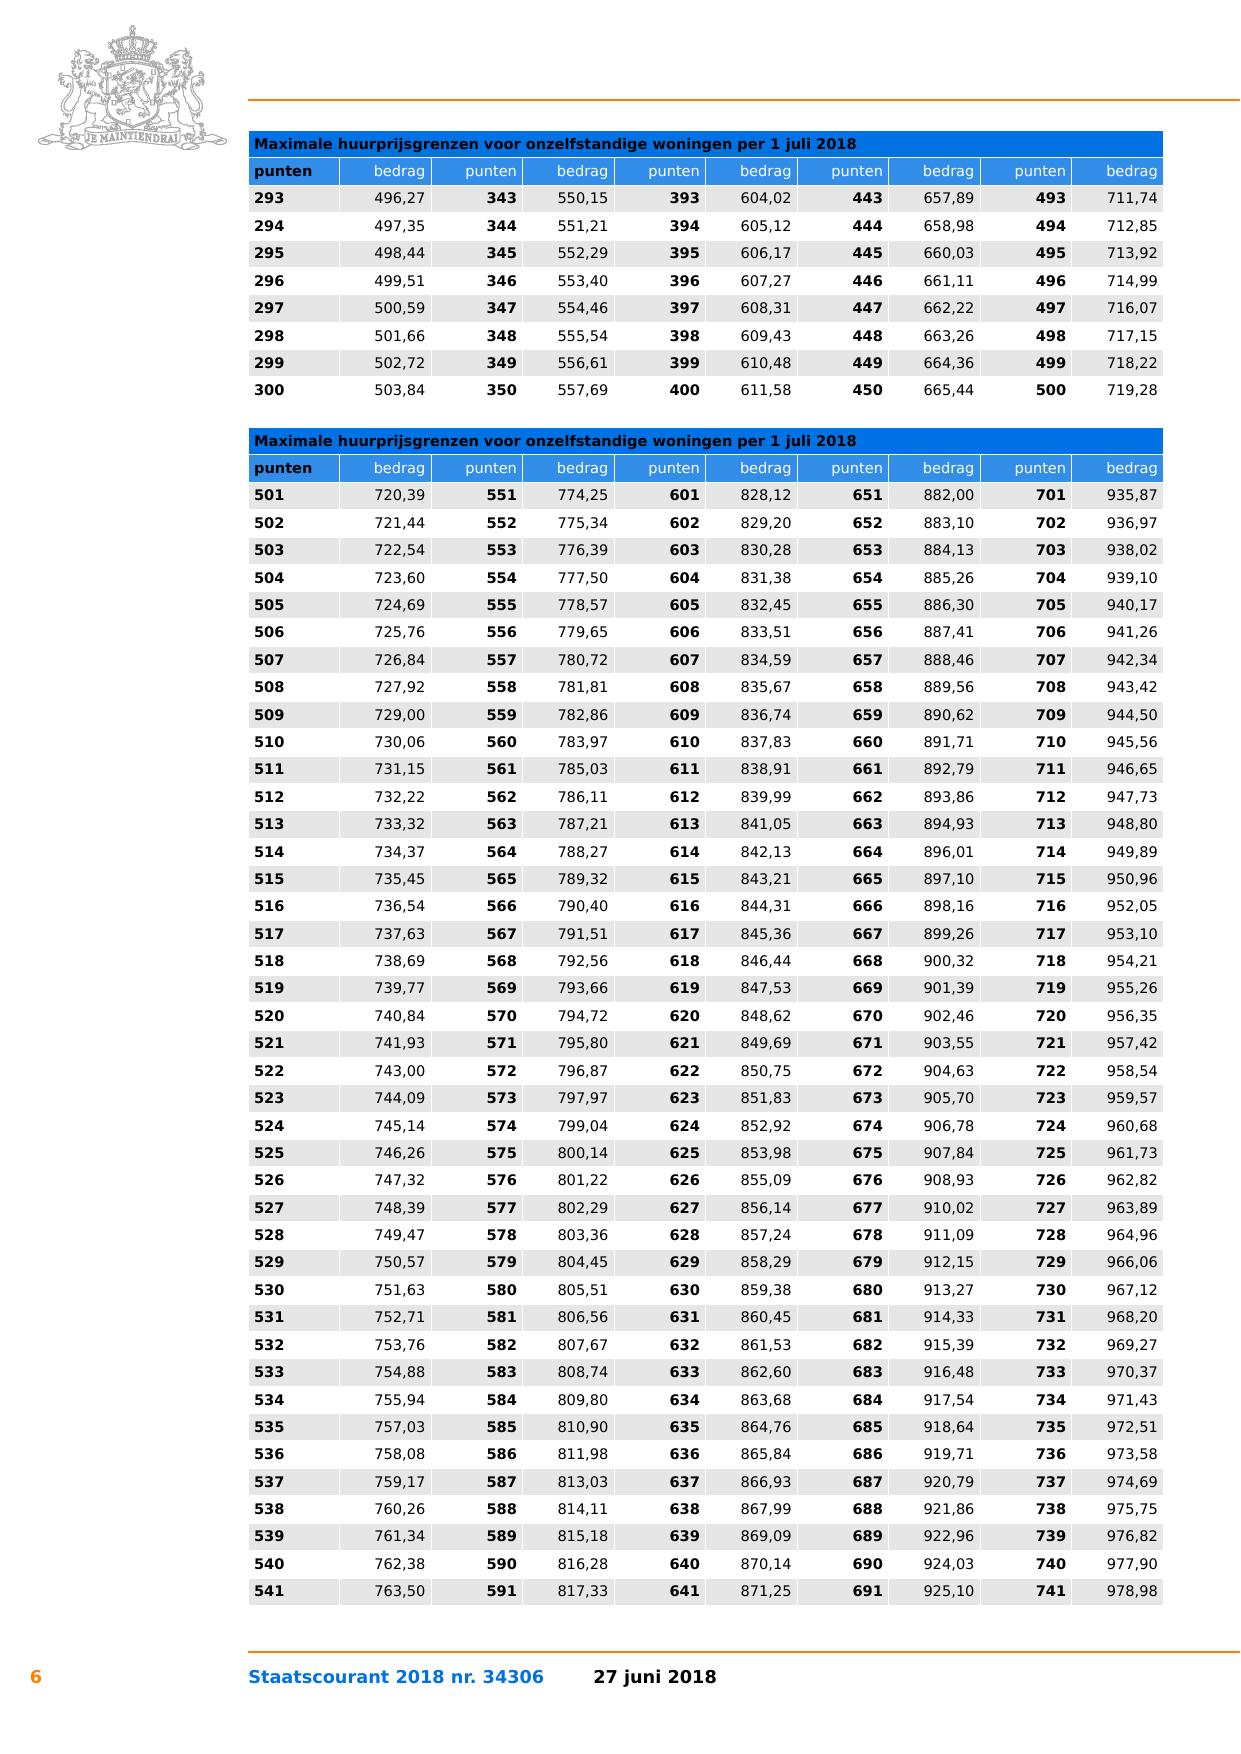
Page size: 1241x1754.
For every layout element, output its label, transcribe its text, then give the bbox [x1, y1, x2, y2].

table_cell 837,83 [706, 729, 797, 756]
table_cell 627 [615, 1195, 705, 1221]
table_cell 850,75 [706, 1058, 797, 1084]
table_cell 674 [798, 1113, 888, 1139]
table_cell 533 [249, 1359, 339, 1386]
table_cell 632 [615, 1332, 705, 1358]
table_cell 862,60 [706, 1359, 797, 1386]
table_cell 555 [432, 592, 522, 618]
table_cell 667 [798, 921, 888, 947]
table_cell 557,69 [523, 378, 614, 404]
table_cell 723,60 [340, 565, 431, 591]
table_cell 655 [798, 592, 888, 618]
table_cell 913,27 [889, 1277, 980, 1303]
table_cell 867,99 [706, 1496, 797, 1523]
table_cell 579 [432, 1250, 522, 1276]
table_cell 495 [981, 241, 1071, 267]
table_cell 343 [432, 186, 522, 212]
table_cell 615 [615, 866, 705, 892]
table_cell 609 [615, 702, 705, 728]
table_cell 573 [432, 1085, 522, 1112]
table_cell 936,97 [1072, 510, 1163, 536]
table_cell 750,57 [340, 1250, 431, 1276]
table_cell 500,59 [340, 295, 431, 322]
table_cell 399 [615, 350, 705, 376]
table_cell 604 [615, 565, 705, 591]
table_cell 602 [615, 510, 705, 536]
table_cell 962,82 [1072, 1168, 1163, 1194]
table_cell 665,44 [889, 378, 980, 404]
table_cell 657 [798, 647, 888, 673]
table_cell 446 [798, 268, 888, 294]
table_cell 905,70 [889, 1085, 980, 1112]
table_cell 508 [249, 674, 339, 701]
table_cell 805,51 [523, 1277, 614, 1303]
table_cell 748,39 [340, 1195, 431, 1221]
table_cell 726 [981, 1168, 1071, 1194]
table_cell 836,74 [706, 702, 797, 728]
table_cell 506 [249, 620, 339, 646]
table_cell 529 [249, 1250, 339, 1276]
table_cell punten [249, 455, 339, 482]
table_cell punten [981, 455, 1071, 482]
table_cell 346 [432, 268, 522, 294]
table_cell 497 [981, 295, 1071, 322]
table_cell 845,36 [706, 921, 797, 947]
table_cell 890,62 [889, 702, 980, 728]
table_cell 623 [615, 1085, 705, 1112]
table_cell 856,14 [706, 1195, 797, 1221]
table_cell 589 [432, 1524, 522, 1550]
table_cell 815,18 [523, 1524, 614, 1550]
table_cell 789,32 [523, 866, 614, 892]
table_cell 630 [615, 1277, 705, 1303]
table_cell 395 [615, 241, 705, 267]
table_cell 857,24 [706, 1222, 797, 1249]
table_cell 534 [249, 1387, 339, 1413]
table_cell 891,71 [889, 729, 980, 756]
table_cell 499,51 [340, 268, 431, 294]
table_cell 608 [615, 674, 705, 701]
table_cell 907,84 [889, 1140, 980, 1166]
table_cell 509 [249, 702, 339, 728]
table_cell 939,10 [1072, 565, 1163, 591]
table_cell 450 [798, 378, 888, 404]
table_cell 978,98 [1072, 1579, 1163, 1605]
table_cell 569 [432, 976, 522, 1002]
table_cell 659 [798, 702, 888, 728]
table_cell 793,66 [523, 976, 614, 1002]
table_cell 394 [615, 213, 705, 239]
table_cell 717 [981, 921, 1071, 947]
table_cell 576 [432, 1168, 522, 1194]
table_cell 734,37 [340, 839, 431, 865]
table_cell 792,56 [523, 948, 614, 975]
table_cell 935,87 [1072, 483, 1163, 509]
table_cell 976,82 [1072, 1524, 1163, 1550]
table_cell 720,39 [340, 483, 431, 509]
table_cell bedrag [1072, 455, 1163, 482]
table_cell 561 [432, 757, 522, 783]
table_cell 889,56 [889, 674, 980, 701]
table_cell 679 [798, 1250, 888, 1276]
table_cell 970,37 [1072, 1359, 1163, 1386]
table_cell 705 [981, 592, 1071, 618]
table_cell 581 [432, 1305, 522, 1331]
table_cell 740,84 [340, 1003, 431, 1029]
table_cell 535 [249, 1414, 339, 1440]
table_cell 517 [249, 921, 339, 947]
table_cell 587 [432, 1469, 522, 1495]
table_cell 500 [981, 378, 1071, 404]
table_cell 585 [432, 1414, 522, 1440]
table_cell 835,67 [706, 674, 797, 701]
table_cell 609,43 [706, 323, 797, 349]
table_cell 903,55 [889, 1031, 980, 1057]
table_cell 946,65 [1072, 757, 1163, 783]
table_cell 940,17 [1072, 592, 1163, 618]
table_cell 973,58 [1072, 1441, 1163, 1468]
table_cell 664 [798, 839, 888, 865]
table_cell 775,34 [523, 510, 614, 536]
table_cell 580 [432, 1277, 522, 1303]
table_cell 882,00 [889, 483, 980, 509]
table_cell 736 [981, 1441, 1071, 1468]
table_cell 714,99 [1072, 268, 1163, 294]
table_cell 971,43 [1072, 1387, 1163, 1413]
table_cell 397 [615, 295, 705, 322]
table_cell 726,84 [340, 647, 431, 673]
table_cell 663,26 [889, 323, 980, 349]
table_cell 758,08 [340, 1441, 431, 1468]
table_cell 712 [981, 784, 1071, 810]
table_cell 658,98 [889, 213, 980, 239]
table_cell 906,78 [889, 1113, 980, 1139]
table_cell 513 [249, 811, 339, 838]
table_cell 558 [432, 674, 522, 701]
table_cell 871,25 [706, 1579, 797, 1605]
table_cell 711 [981, 757, 1071, 783]
table_cell 524 [249, 1113, 339, 1139]
table_cell 556 [432, 620, 522, 646]
table_cell 498 [981, 323, 1071, 349]
table_cell 883,10 [889, 510, 980, 536]
table_cell 605 [615, 592, 705, 618]
table_cell 949,89 [1072, 839, 1163, 865]
table_cell 625 [615, 1140, 705, 1166]
table_cell 966,06 [1072, 1250, 1163, 1276]
table_cell 762,38 [340, 1551, 431, 1577]
table_cell 631 [615, 1305, 705, 1331]
table_cell 663 [798, 811, 888, 838]
table_cell 734 [981, 1387, 1071, 1413]
table_cell punten [615, 158, 705, 185]
table_cell 552,29 [523, 241, 614, 267]
table_cell 607 [615, 647, 705, 673]
table_cell bedrag [340, 455, 431, 482]
table_cell 554,46 [523, 295, 614, 322]
table_cell punten [798, 455, 888, 482]
table_cell 724,69 [340, 592, 431, 618]
table_cell 884,13 [889, 538, 980, 564]
table_cell 737 [981, 1469, 1071, 1495]
table_cell 444 [798, 213, 888, 239]
table_cell 918,64 [889, 1414, 980, 1440]
table_cell 704 [981, 565, 1071, 591]
table_cell bedrag [889, 158, 980, 185]
table_cell 774,25 [523, 483, 614, 509]
table_cell 814,11 [523, 1496, 614, 1523]
table_cell 725 [981, 1140, 1071, 1166]
table_cell 503,84 [340, 378, 431, 404]
table_cell 724 [981, 1113, 1071, 1139]
table_cell 653 [798, 538, 888, 564]
table_cell 614 [615, 839, 705, 865]
table_cell 737,63 [340, 921, 431, 947]
table_cell 829,20 [706, 510, 797, 536]
table_cell 621 [615, 1031, 705, 1057]
table_cell 896,01 [889, 839, 980, 865]
table_cell 496,27 [340, 186, 431, 212]
table_cell 953,10 [1072, 921, 1163, 947]
table_cell 803,36 [523, 1222, 614, 1249]
table_cell 551 [432, 483, 522, 509]
table_cell 530 [249, 1277, 339, 1303]
table_cell 708 [981, 674, 1071, 701]
table_cell 839,99 [706, 784, 797, 810]
table_cell 718,22 [1072, 350, 1163, 376]
table_cell 861,53 [706, 1332, 797, 1358]
table_cell 954,21 [1072, 948, 1163, 975]
table_cell 671 [798, 1031, 888, 1057]
table_cell 942,34 [1072, 647, 1163, 673]
table_cell 743,00 [340, 1058, 431, 1084]
table_cell 523 [249, 1085, 339, 1112]
table_cell 449 [798, 350, 888, 376]
table_cell 510 [249, 729, 339, 756]
table_cell 731,15 [340, 757, 431, 783]
table_cell 300 [249, 378, 339, 404]
table_cell 660 [798, 729, 888, 756]
table_cell 944,50 [1072, 702, 1163, 728]
table_cell 622 [615, 1058, 705, 1084]
table_cell 719,28 [1072, 378, 1163, 404]
table_cell 904,63 [889, 1058, 980, 1084]
table_cell 606 [615, 620, 705, 646]
table_cell 844,31 [706, 894, 797, 920]
table_cell 556,61 [523, 350, 614, 376]
table_cell 298 [249, 323, 339, 349]
table_cell 738,69 [340, 948, 431, 975]
table_cell 790,40 [523, 894, 614, 920]
table_cell 751,63 [340, 1277, 431, 1303]
table_cell 512 [249, 784, 339, 810]
table_cell 950,96 [1072, 866, 1163, 892]
table_cell 515 [249, 866, 339, 892]
table_cell 959,57 [1072, 1085, 1163, 1112]
table_cell 673 [798, 1085, 888, 1112]
table_cell 964,96 [1072, 1222, 1163, 1249]
table_cell 886,30 [889, 592, 980, 618]
table_cell 601 [615, 483, 705, 509]
table_cell 669 [798, 976, 888, 1002]
table_cell 852,92 [706, 1113, 797, 1139]
table_cell 712,85 [1072, 213, 1163, 239]
table_cell 723 [981, 1085, 1071, 1112]
table_cell 800,14 [523, 1140, 614, 1166]
table_cell 722 [981, 1058, 1071, 1084]
table_cell 912,15 [889, 1250, 980, 1276]
table_cell 651 [798, 483, 888, 509]
table_cell 297 [249, 295, 339, 322]
table_cell 777,50 [523, 565, 614, 591]
table_cell 719 [981, 976, 1071, 1002]
table_cell 603 [615, 538, 705, 564]
table_cell 849,69 [706, 1031, 797, 1057]
table_cell 703 [981, 538, 1071, 564]
table_cell 610,48 [706, 350, 797, 376]
table_cell 783,97 [523, 729, 614, 756]
table_cell 661 [798, 757, 888, 783]
table_cell 611 [615, 757, 705, 783]
table_cell 817,33 [523, 1579, 614, 1605]
table_cell 658 [798, 674, 888, 701]
table_cell 522 [249, 1058, 339, 1084]
table_cell 977,90 [1072, 1551, 1163, 1577]
table_cell 713,92 [1072, 241, 1163, 267]
table_cell 575 [432, 1140, 522, 1166]
table_cell 786,11 [523, 784, 614, 810]
table_cell 813,03 [523, 1469, 614, 1495]
table_cell 894,93 [889, 811, 980, 838]
table_cell 730,06 [340, 729, 431, 756]
table_cell 865,84 [706, 1441, 797, 1468]
table_cell 662 [798, 784, 888, 810]
table_cell 606,17 [706, 241, 797, 267]
table_cell 553,40 [523, 268, 614, 294]
table_cell 733,32 [340, 811, 431, 838]
table_cell 924,03 [889, 1551, 980, 1577]
table_cell 574 [432, 1113, 522, 1139]
table_cell 830,28 [706, 538, 797, 564]
table_cell 502 [249, 510, 339, 536]
table_cell 738 [981, 1496, 1071, 1523]
table_cell 969,27 [1072, 1332, 1163, 1358]
table_cell 745,14 [340, 1113, 431, 1139]
table_cell 681 [798, 1305, 888, 1331]
table_cell 656 [798, 620, 888, 646]
table_cell 497,35 [340, 213, 431, 239]
table_cell 526 [249, 1168, 339, 1194]
table_cell 714 [981, 839, 1071, 865]
table_cell 611,58 [706, 378, 797, 404]
table_cell 296 [249, 268, 339, 294]
table_cell 518 [249, 948, 339, 975]
table_cell 801,22 [523, 1168, 614, 1194]
table_cell 570 [432, 1003, 522, 1029]
table_cell 502,72 [340, 350, 431, 376]
table_cell 956,35 [1072, 1003, 1163, 1029]
table_cell 684 [798, 1387, 888, 1413]
table_cell 715 [981, 866, 1071, 892]
table_cell 706 [981, 620, 1071, 646]
table_cell 925,10 [889, 1579, 980, 1605]
table_cell 568 [432, 948, 522, 975]
table_cell 866,93 [706, 1469, 797, 1495]
table_cell 728 [981, 1222, 1071, 1249]
table_cell 560 [432, 729, 522, 756]
table_cell 567 [432, 921, 522, 947]
table_cell 553 [432, 538, 522, 564]
table_cell 808,74 [523, 1359, 614, 1386]
table_cell 583 [432, 1359, 522, 1386]
table_cell 564 [432, 839, 522, 865]
table_cell 686 [798, 1441, 888, 1468]
table_cell 760,26 [340, 1496, 431, 1523]
table_cell 638 [615, 1496, 705, 1523]
table_cell 505 [249, 592, 339, 618]
table_cell 729,00 [340, 702, 431, 728]
table_cell 804,45 [523, 1250, 614, 1276]
table_cell 537 [249, 1469, 339, 1495]
table_cell 550,15 [523, 186, 614, 212]
table_cell 531 [249, 1305, 339, 1331]
table_cell 797,97 [523, 1085, 614, 1112]
table_cell 519 [249, 976, 339, 1002]
table_cell 536 [249, 1441, 339, 1468]
table_cell 398 [615, 323, 705, 349]
table_cell bedrag [706, 158, 797, 185]
table_cell 640 [615, 1551, 705, 1577]
table_cell 525 [249, 1140, 339, 1166]
table_cell 796,87 [523, 1058, 614, 1084]
table_cell 938,02 [1072, 538, 1163, 564]
table_cell 348 [432, 323, 522, 349]
table_cell 539 [249, 1524, 339, 1550]
table_cell 572 [432, 1058, 522, 1084]
table_cell 910,02 [889, 1195, 980, 1221]
table_cell 782,86 [523, 702, 614, 728]
table_cell 741 [981, 1579, 1071, 1605]
table_cell 958,54 [1072, 1058, 1163, 1084]
table_cell 396 [615, 268, 705, 294]
table_cell 445 [798, 241, 888, 267]
table_cell 678 [798, 1222, 888, 1249]
table_cell 448 [798, 323, 888, 349]
table_cell 961,73 [1072, 1140, 1163, 1166]
table_cell 794,72 [523, 1003, 614, 1029]
table_cell 778,57 [523, 592, 614, 618]
table_cell 740 [981, 1551, 1071, 1577]
table_cell 347 [432, 295, 522, 322]
table_cell 566 [432, 894, 522, 920]
table_cell 636 [615, 1441, 705, 1468]
table_cell 521 [249, 1031, 339, 1057]
table_cell bedrag [340, 158, 431, 185]
table_cell 735,45 [340, 866, 431, 892]
table_cell 682 [798, 1332, 888, 1358]
table_cell 761,34 [340, 1524, 431, 1550]
table_cell 754,88 [340, 1359, 431, 1386]
table_cell 565 [432, 866, 522, 892]
table_cell 689 [798, 1524, 888, 1550]
table_cell 916,48 [889, 1359, 980, 1386]
table_cell 843,21 [706, 866, 797, 892]
table_cell 295 [249, 241, 339, 267]
table_cell 562 [432, 784, 522, 810]
table_cell 757,03 [340, 1414, 431, 1440]
table_cell 828,12 [706, 483, 797, 509]
table_cell 859,38 [706, 1277, 797, 1303]
table_cell 727 [981, 1195, 1071, 1221]
table_cell punten [981, 158, 1071, 185]
table_cell 654 [798, 565, 888, 591]
table_cell 729 [981, 1250, 1071, 1276]
table_cell 591 [432, 1579, 522, 1605]
table_cell 753,76 [340, 1332, 431, 1358]
table_cell 799,04 [523, 1113, 614, 1139]
table_cell 847,53 [706, 976, 797, 1002]
table_cell 776,39 [523, 538, 614, 564]
table_cell 960,68 [1072, 1113, 1163, 1139]
table_cell 551,21 [523, 213, 614, 239]
table_cell 637 [615, 1469, 705, 1495]
table_cell 504 [249, 565, 339, 591]
table_cell 779,65 [523, 620, 614, 646]
table_cell 701 [981, 483, 1071, 509]
table_cell 842,13 [706, 839, 797, 865]
table_cell 588 [432, 1496, 522, 1523]
table_cell 616 [615, 894, 705, 920]
table_cell 747,32 [340, 1168, 431, 1194]
table_cell 664,36 [889, 350, 980, 376]
table_cell 795,80 [523, 1031, 614, 1057]
table_cell 516 [249, 894, 339, 920]
table_cell 672 [798, 1058, 888, 1084]
table_cell 744,09 [340, 1085, 431, 1112]
table_cell 908,93 [889, 1168, 980, 1194]
table_cell 660,03 [889, 241, 980, 267]
table_cell 851,83 [706, 1085, 797, 1112]
table_cell 707 [981, 647, 1071, 673]
table_cell 833,51 [706, 620, 797, 646]
table_cell 900,32 [889, 948, 980, 975]
table_cell 612 [615, 784, 705, 810]
table_cell 652 [798, 510, 888, 536]
table_cell 901,39 [889, 976, 980, 1002]
table_cell punten [615, 455, 705, 482]
table_cell 759,17 [340, 1469, 431, 1495]
table_cell 974,69 [1072, 1469, 1163, 1495]
table_cell 887,41 [889, 620, 980, 646]
table_cell 668 [798, 948, 888, 975]
table_cell 443 [798, 186, 888, 212]
table_cell 860,45 [706, 1305, 797, 1331]
table_cell 554 [432, 565, 522, 591]
table_cell 755,94 [340, 1387, 431, 1413]
table_cell 624 [615, 1113, 705, 1139]
table_cell 892,79 [889, 757, 980, 783]
table_cell 619 [615, 976, 705, 1002]
table_cell 299 [249, 350, 339, 376]
table_cell bedrag [706, 455, 797, 482]
table_cell 605,12 [706, 213, 797, 239]
table_cell 963,89 [1072, 1195, 1163, 1221]
table_cell 968,20 [1072, 1305, 1163, 1331]
table_cell 721 [981, 1031, 1071, 1057]
table_cell 863,68 [706, 1387, 797, 1413]
table_cell 528 [249, 1222, 339, 1249]
table_cell bedrag [889, 455, 980, 482]
table_cell 807,67 [523, 1332, 614, 1358]
table_cell 557 [432, 647, 522, 673]
table_cell 501,66 [340, 323, 431, 349]
table_cell 921,86 [889, 1496, 980, 1523]
table_cell 501 [249, 483, 339, 509]
table_cell 493 [981, 186, 1071, 212]
table_cell 915,39 [889, 1332, 980, 1358]
table_cell 941,26 [1072, 620, 1163, 646]
table_cell 514 [249, 839, 339, 865]
table_cell 739 [981, 1524, 1071, 1550]
table_cell 677 [798, 1195, 888, 1221]
table_cell 710 [981, 729, 1071, 756]
table_cell 716 [981, 894, 1071, 920]
table_cell 586 [432, 1441, 522, 1468]
table_cell 975,75 [1072, 1496, 1163, 1523]
table_cell 610 [615, 729, 705, 756]
table_cell 639 [615, 1524, 705, 1550]
table_cell 841,05 [706, 811, 797, 838]
table_cell 848,62 [706, 1003, 797, 1029]
table_cell 732 [981, 1332, 1071, 1358]
table_cell 676 [798, 1168, 888, 1194]
table_cell 735 [981, 1414, 1071, 1440]
table_cell 911,09 [889, 1222, 980, 1249]
picture [38, 25, 227, 150]
table_cell 584 [432, 1387, 522, 1413]
table_cell 702 [981, 510, 1071, 536]
table_cell 746,26 [340, 1140, 431, 1166]
table_cell 920,79 [889, 1469, 980, 1495]
table_cell 498,44 [340, 241, 431, 267]
table_cell 718 [981, 948, 1071, 975]
table_cell 555,54 [523, 323, 614, 349]
table_cell 527 [249, 1195, 339, 1221]
table_cell 811,98 [523, 1441, 614, 1468]
table_cell 582 [432, 1332, 522, 1358]
table_cell 898,16 [889, 894, 980, 920]
table_cell 869,09 [706, 1524, 797, 1550]
table_cell 294 [249, 213, 339, 239]
table_cell 662,22 [889, 295, 980, 322]
table_cell 888,46 [889, 647, 980, 673]
table_cell 816,28 [523, 1551, 614, 1577]
table_cell 578 [432, 1222, 522, 1249]
table_cell 788,27 [523, 839, 614, 865]
table_cell 722,54 [340, 538, 431, 564]
table_cell 791,51 [523, 921, 614, 947]
table_cell 721,44 [340, 510, 431, 536]
table_cell 885,26 [889, 565, 980, 591]
table_cell 635 [615, 1414, 705, 1440]
table_cell 967,12 [1072, 1277, 1163, 1303]
table_cell 507 [249, 647, 339, 673]
table_cell 349 [432, 350, 522, 376]
table_cell 511 [249, 757, 339, 783]
table_cell 626 [615, 1168, 705, 1194]
table_cell 736,54 [340, 894, 431, 920]
table_cell 802,29 [523, 1195, 614, 1221]
table_cell punten [432, 455, 522, 482]
table_cell 293 [249, 186, 339, 212]
table_cell 628 [615, 1222, 705, 1249]
table_cell 447 [798, 295, 888, 322]
table_cell 344 [432, 213, 522, 239]
table_cell 657,89 [889, 186, 980, 212]
table_cell 893,86 [889, 784, 980, 810]
table_cell punten [432, 158, 522, 185]
table_cell 864,76 [706, 1414, 797, 1440]
table_cell 810,90 [523, 1414, 614, 1440]
table_cell 897,10 [889, 866, 980, 892]
table_cell 733 [981, 1359, 1071, 1386]
table_cell 711,74 [1072, 186, 1163, 212]
table_cell 590 [432, 1551, 522, 1577]
table_cell 972,51 [1072, 1414, 1163, 1440]
table_cell 948,80 [1072, 811, 1163, 838]
table_cell 914,33 [889, 1305, 980, 1331]
table_cell 670 [798, 1003, 888, 1029]
table_cell bedrag [1072, 158, 1163, 185]
table_cell 577 [432, 1195, 522, 1221]
table_cell 680 [798, 1277, 888, 1303]
table_cell 809,80 [523, 1387, 614, 1413]
table_cell 832,45 [706, 592, 797, 618]
table_cell 806,56 [523, 1305, 614, 1331]
table_cell 690 [798, 1551, 888, 1577]
table_cell 571 [432, 1031, 522, 1057]
table_cell 785,03 [523, 757, 614, 783]
table_cell 617 [615, 921, 705, 947]
table_cell 618 [615, 948, 705, 975]
table_cell 641 [615, 1579, 705, 1605]
table_cell 720 [981, 1003, 1071, 1029]
table_cell 691 [798, 1579, 888, 1605]
table_cell 716,07 [1072, 295, 1163, 322]
table_cell 400 [615, 378, 705, 404]
table_cell bedrag [523, 158, 614, 185]
table_cell 947,73 [1072, 784, 1163, 810]
table_cell 952,05 [1072, 894, 1163, 920]
table_cell 917,54 [889, 1387, 980, 1413]
table_cell 752,71 [340, 1305, 431, 1331]
table_cell 496 [981, 268, 1071, 294]
table_cell 749,47 [340, 1222, 431, 1249]
table_cell 665 [798, 866, 888, 892]
table_cell 855,09 [706, 1168, 797, 1194]
table_cell 713 [981, 811, 1071, 838]
table_cell 709 [981, 702, 1071, 728]
table_cell 838,91 [706, 757, 797, 783]
table_cell 853,98 [706, 1140, 797, 1166]
table_cell 541 [249, 1579, 339, 1605]
table_cell 607,27 [706, 268, 797, 294]
table_header Maximale huurprijsgrenzen voor onzelfstandige woningen per 1 juli 2018 [249, 131, 1163, 157]
table_cell 725,76 [340, 620, 431, 646]
table_cell 345 [432, 241, 522, 267]
table_cell 540 [249, 1551, 339, 1577]
table_cell 922,96 [889, 1524, 980, 1550]
table_cell 613 [615, 811, 705, 838]
table_cell 731 [981, 1305, 1071, 1331]
table_cell 727,92 [340, 674, 431, 701]
table_cell 620 [615, 1003, 705, 1029]
table_cell 780,72 [523, 647, 614, 673]
table_cell 634 [615, 1387, 705, 1413]
table_cell 393 [615, 186, 705, 212]
table_cell 563 [432, 811, 522, 838]
table_cell 957,42 [1072, 1031, 1163, 1057]
table_cell 683 [798, 1359, 888, 1386]
table_cell 741,93 [340, 1031, 431, 1057]
table_cell 661,11 [889, 268, 980, 294]
table_cell 945,56 [1072, 729, 1163, 756]
table_cell 629 [615, 1250, 705, 1276]
table_cell punten [249, 158, 339, 185]
table_cell bedrag [523, 455, 614, 482]
table_cell 902,46 [889, 1003, 980, 1029]
table_cell punten [798, 158, 888, 185]
table_cell 538 [249, 1496, 339, 1523]
table_cell 666 [798, 894, 888, 920]
table_cell 739,77 [340, 976, 431, 1002]
table_header Maximale huurprijsgrenzen voor onzelfstandige woningen per 1 juli 2018 [249, 428, 1163, 454]
table_cell 688 [798, 1496, 888, 1523]
table_cell 717,15 [1072, 323, 1163, 349]
table_cell 846,44 [706, 948, 797, 975]
table_cell 870,14 [706, 1551, 797, 1577]
table_cell 730 [981, 1277, 1071, 1303]
table_cell 834,59 [706, 647, 797, 673]
table_cell 604,02 [706, 186, 797, 212]
table_cell 763,50 [340, 1579, 431, 1605]
table_cell 503 [249, 538, 339, 564]
table_cell 350 [432, 378, 522, 404]
table_cell 899,26 [889, 921, 980, 947]
table_cell 520 [249, 1003, 339, 1029]
table_cell 943,42 [1072, 674, 1163, 701]
table_cell 499 [981, 350, 1071, 376]
table_cell 494 [981, 213, 1071, 239]
table_cell 633 [615, 1359, 705, 1386]
table_cell 955,26 [1072, 976, 1163, 1002]
table_cell 831,38 [706, 565, 797, 591]
table_cell 687 [798, 1469, 888, 1495]
table_cell 732,22 [340, 784, 431, 810]
table_cell 552 [432, 510, 522, 536]
table_cell 608,31 [706, 295, 797, 322]
table_cell 532 [249, 1332, 339, 1358]
table_cell 858,29 [706, 1250, 797, 1276]
table_cell 675 [798, 1140, 888, 1166]
table_cell 781,81 [523, 674, 614, 701]
table_cell 787,21 [523, 811, 614, 838]
table_cell 919,71 [889, 1441, 980, 1468]
table_cell 685 [798, 1414, 888, 1440]
table_cell 559 [432, 702, 522, 728]
